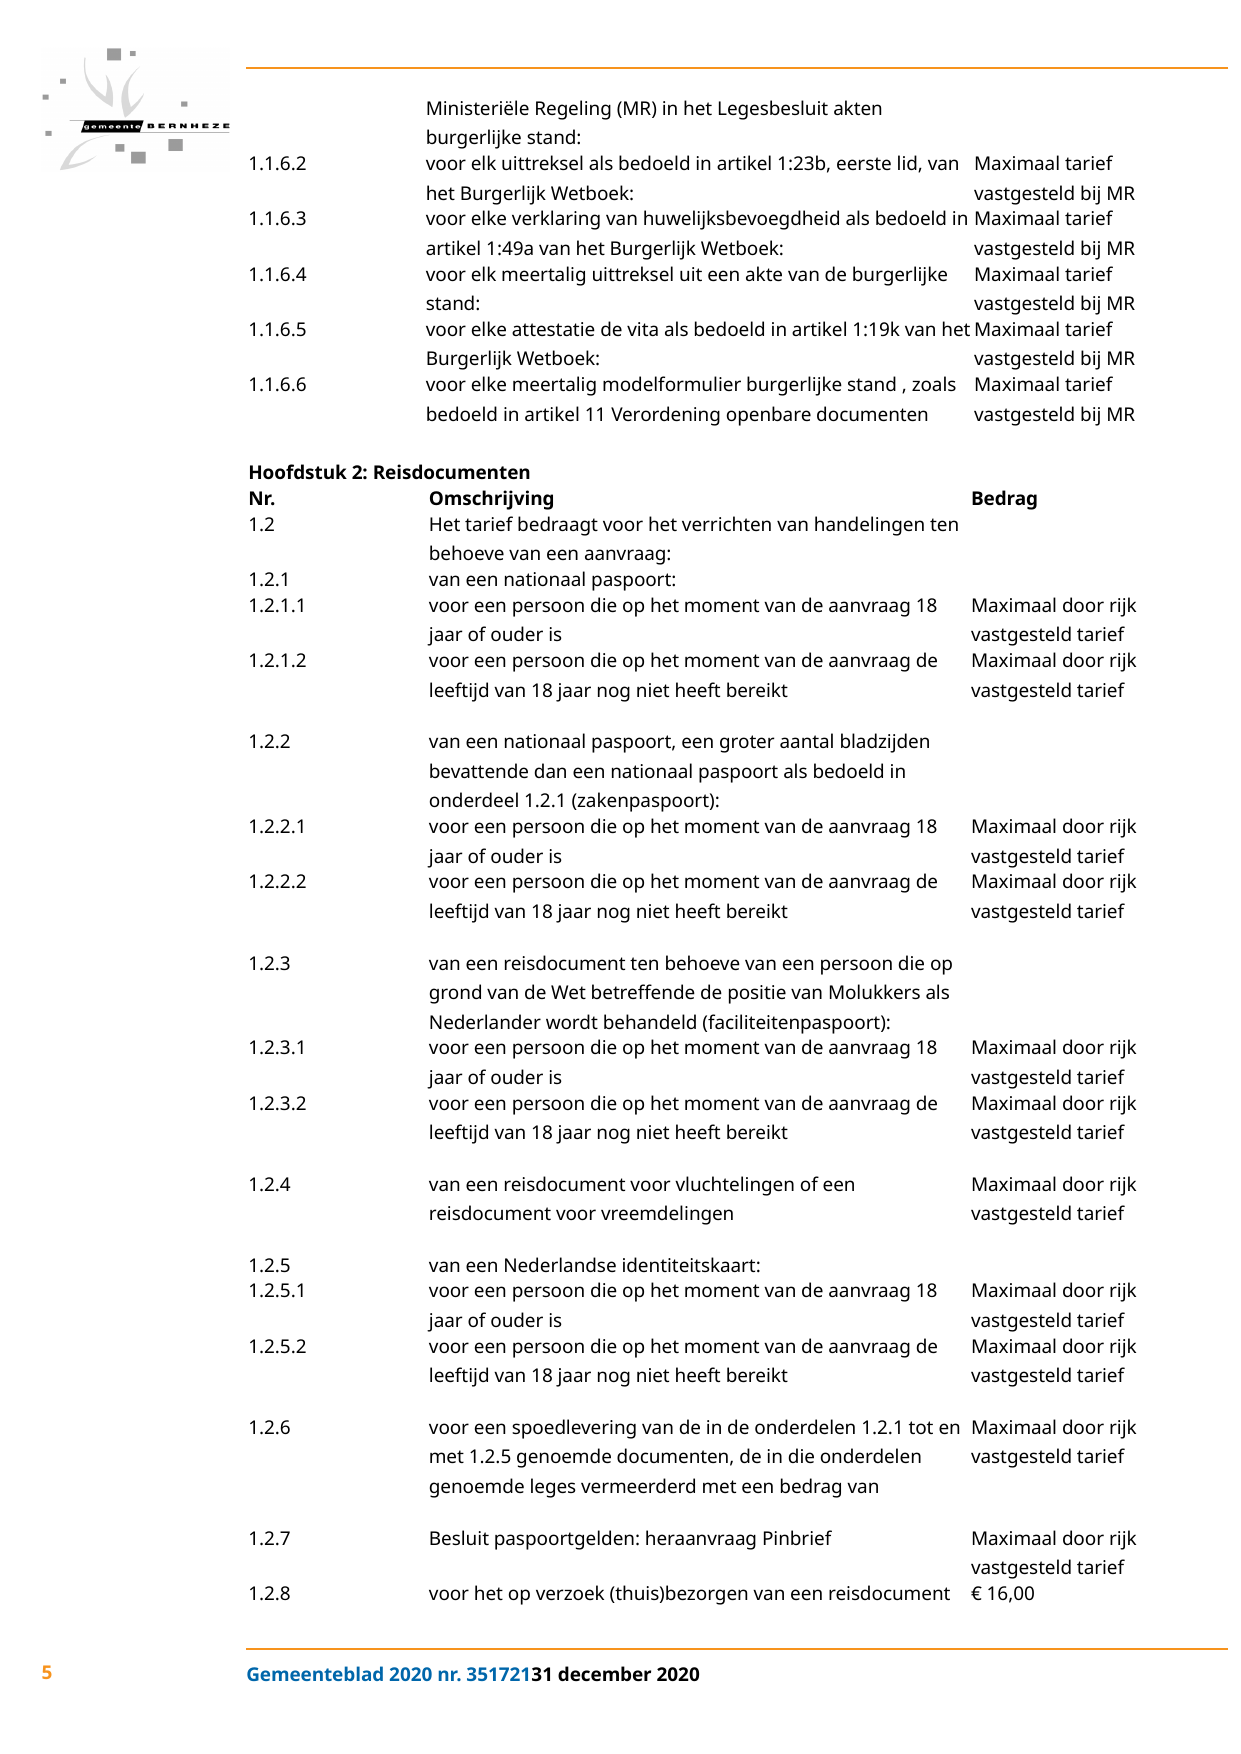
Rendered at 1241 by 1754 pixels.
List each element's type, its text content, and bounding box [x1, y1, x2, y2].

table_cell Maximaal door rijk vastgesteld tarief [971, 813, 1152, 869]
table_cell voor een persoon die op het moment van de aanvraag de leeftijd van 18 jaar nog niet heeft bereikt [429, 1090, 971, 1145]
table_cell [971, 924, 1152, 950]
table_cell voor elke meertalig modelformulier burgerlijke stand , zoals bedoeld in artikel 11 Verordening openbare documenten [426, 371, 974, 427]
table_cell 1.2.4 [248, 1171, 429, 1226]
table_cell Besluit paspoortgelden: heraanvraag Pinbrief [429, 1525, 971, 1580]
table_cell Maximaal door rijk vastgesteld tarief [971, 1414, 1152, 1499]
table_header [971, 460, 1152, 485]
table_cell voor elk uittreksel als bedoeld in artikel 1:23b, eerste lid, van het Burgerlijk Wetboek: [426, 150, 974, 205]
table_cell [429, 1499, 971, 1525]
table_cell 1.2.3.1 [248, 1035, 429, 1090]
table_cell [429, 1388, 971, 1414]
table_cell [971, 950, 1152, 1034]
table_cell Maximaal door rijk vastgesteld tarief [971, 1035, 1152, 1090]
table_cell 1.1.6.6 [248, 371, 426, 427]
table_cell [971, 1226, 1152, 1252]
table_cell [248, 1388, 429, 1414]
table_cell Nr. [248, 485, 429, 511]
table_cell 1.2.2 [248, 729, 429, 813]
table_cell [248, 924, 429, 950]
table_cell Maximaal tarief vastgesteld bij MR [974, 316, 1152, 371]
table_cell [971, 1252, 1152, 1278]
table_cell [971, 1145, 1152, 1171]
table_cell Maximaal tarief vastgesteld bij MR [974, 261, 1152, 316]
table_cell [971, 511, 1152, 566]
table_cell Maximaal door rijk vastgesteld tarief [971, 1333, 1152, 1388]
table_cell 1.2.1.2 [248, 648, 429, 703]
table_cell [429, 924, 971, 950]
table_cell [429, 1226, 971, 1252]
table_cell 1.2 [248, 511, 429, 566]
table_cell voor een persoon die op het moment van de aanvraag 18 jaar of ouder is [429, 1035, 971, 1090]
table_cell Maximaal door rijk vastgesteld tarief [971, 1090, 1152, 1145]
table_cell [248, 1499, 429, 1525]
table_cell voor elke attestatie de vita als bedoeld in artikel 1:19k van het Burgerlijk Wetboek: [426, 316, 974, 371]
table_cell van een reisdocument voor vluchtelingen of een reisdocument voor vreemdelingen [429, 1171, 971, 1226]
table_cell van een reisdocument ten behoeve van een persoon die op grond van de Wet betreffende de positie van Molukkers als Nederlander wordt behandeld (faciliteitenpaspoort): [429, 950, 971, 1034]
table_cell 1.2.5.1 [248, 1278, 429, 1333]
table_cell Bedrag [971, 485, 1152, 511]
table_cell Maximaal door rijk vastgesteld tarief [971, 592, 1152, 647]
picture [41, 47, 231, 172]
table_cell Maximaal door rijk vastgesteld tarief [971, 1525, 1152, 1580]
table_cell van een nationaal paspoort: [429, 566, 971, 592]
table_cell 1.2.1.1 [248, 592, 429, 647]
table_cell voor een persoon die op het moment van de aanvraag 18 jaar of ouder is [429, 592, 971, 647]
table_cell voor een persoon die op het moment van de aanvraag de leeftijd van 18 jaar nog niet heeft bereikt [429, 648, 971, 703]
table_cell Omschrijving [429, 485, 971, 511]
table_cell 1.2.5 [248, 1252, 429, 1278]
table_cell 1.2.7 [248, 1525, 429, 1580]
table_cell [429, 703, 971, 728]
table_cell 1.2.2.1 [248, 813, 429, 869]
table_cell voor een persoon die op het moment van de aanvraag de leeftijd van 18 jaar nog niet heeft bereikt [429, 869, 971, 924]
table_cell Het tarief bedraagt voor het verrichten van handelingen ten behoeve van een aanvraag: [429, 511, 971, 566]
table_cell € 16,00 [971, 1580, 1152, 1606]
table_cell voor een persoon die op het moment van de aanvraag 18 jaar of ouder is [429, 1278, 971, 1333]
table_cell [971, 729, 1152, 813]
table_cell voor een spoedlevering van de in de onderdelen 1.2.1 tot en met 1.2.5 genoemde documenten, de in die onderdelen genoemde leges vermeerderd met een bedrag van [429, 1414, 971, 1499]
table_cell Ministeriële Regeling (MR) in het Legesbesluit akten burgerlijke stand: [426, 95, 974, 150]
table_cell Maximaal tarief vastgesteld bij MR [974, 150, 1152, 205]
table_cell [248, 1145, 429, 1171]
table_cell 1.2.5.2 [248, 1333, 429, 1388]
table_cell Maximaal door rijk vastgesteld tarief [971, 1171, 1152, 1226]
table_cell van een nationaal paspoort, een groter aantal bladzijden bevattende dan een nationaal paspoort als bedoeld in onderdeel 1.2.1 (zakenpaspoort): [429, 729, 971, 813]
table_cell 1.2.6 [248, 1414, 429, 1499]
table_cell Maximaal door rijk vastgesteld tarief [971, 869, 1152, 924]
table_cell 1.2.8 [248, 1580, 429, 1606]
table_cell Maximaal tarief vastgesteld bij MR [974, 205, 1152, 261]
table_cell voor een persoon die op het moment van de aanvraag 18 jaar of ouder is [429, 813, 971, 869]
table_cell Maximaal door rijk vastgesteld tarief [971, 648, 1152, 703]
table_cell van een Nederlandse identiteitskaart: [429, 1252, 971, 1278]
table_cell Maximaal door rijk vastgesteld tarief [971, 1278, 1152, 1333]
table_cell [974, 95, 1152, 150]
table_cell [971, 566, 1152, 592]
table_cell voor elk meertalig uittreksel uit een akte van de burgerlijke stand: [426, 261, 974, 316]
table_cell [429, 1145, 971, 1171]
table_cell [248, 95, 426, 150]
table_cell 1.1.6.3 [248, 205, 426, 261]
table_cell 1.2.2.2 [248, 869, 429, 924]
table_header Hoofdstuk 2: Reisdocumenten [248, 460, 971, 485]
table_cell Maximaal tarief vastgesteld bij MR [974, 371, 1152, 427]
table_cell voor een persoon die op het moment van de aanvraag de leeftijd van 18 jaar nog niet heeft bereikt [429, 1333, 971, 1388]
table_cell 1.2.3.2 [248, 1090, 429, 1145]
table_cell [971, 703, 1152, 728]
table_cell voor het op verzoek (thuis)bezorgen van een reisdocument [429, 1580, 971, 1606]
table_cell 1.2.3 [248, 950, 429, 1034]
table_cell 1.1.6.2 [248, 150, 426, 205]
table_cell [971, 1388, 1152, 1414]
table_cell [248, 703, 429, 728]
table_cell voor elke verklaring van huwelijksbevoegdheid als bedoeld in artikel 1:49a van het Burgerlijk Wetboek: [426, 205, 974, 261]
table_cell [971, 1499, 1152, 1525]
table_cell 1.1.6.5 [248, 316, 426, 371]
table_cell [248, 1226, 429, 1252]
table_cell 1.1.6.4 [248, 261, 426, 316]
table_cell 1.2.1 [248, 566, 429, 592]
